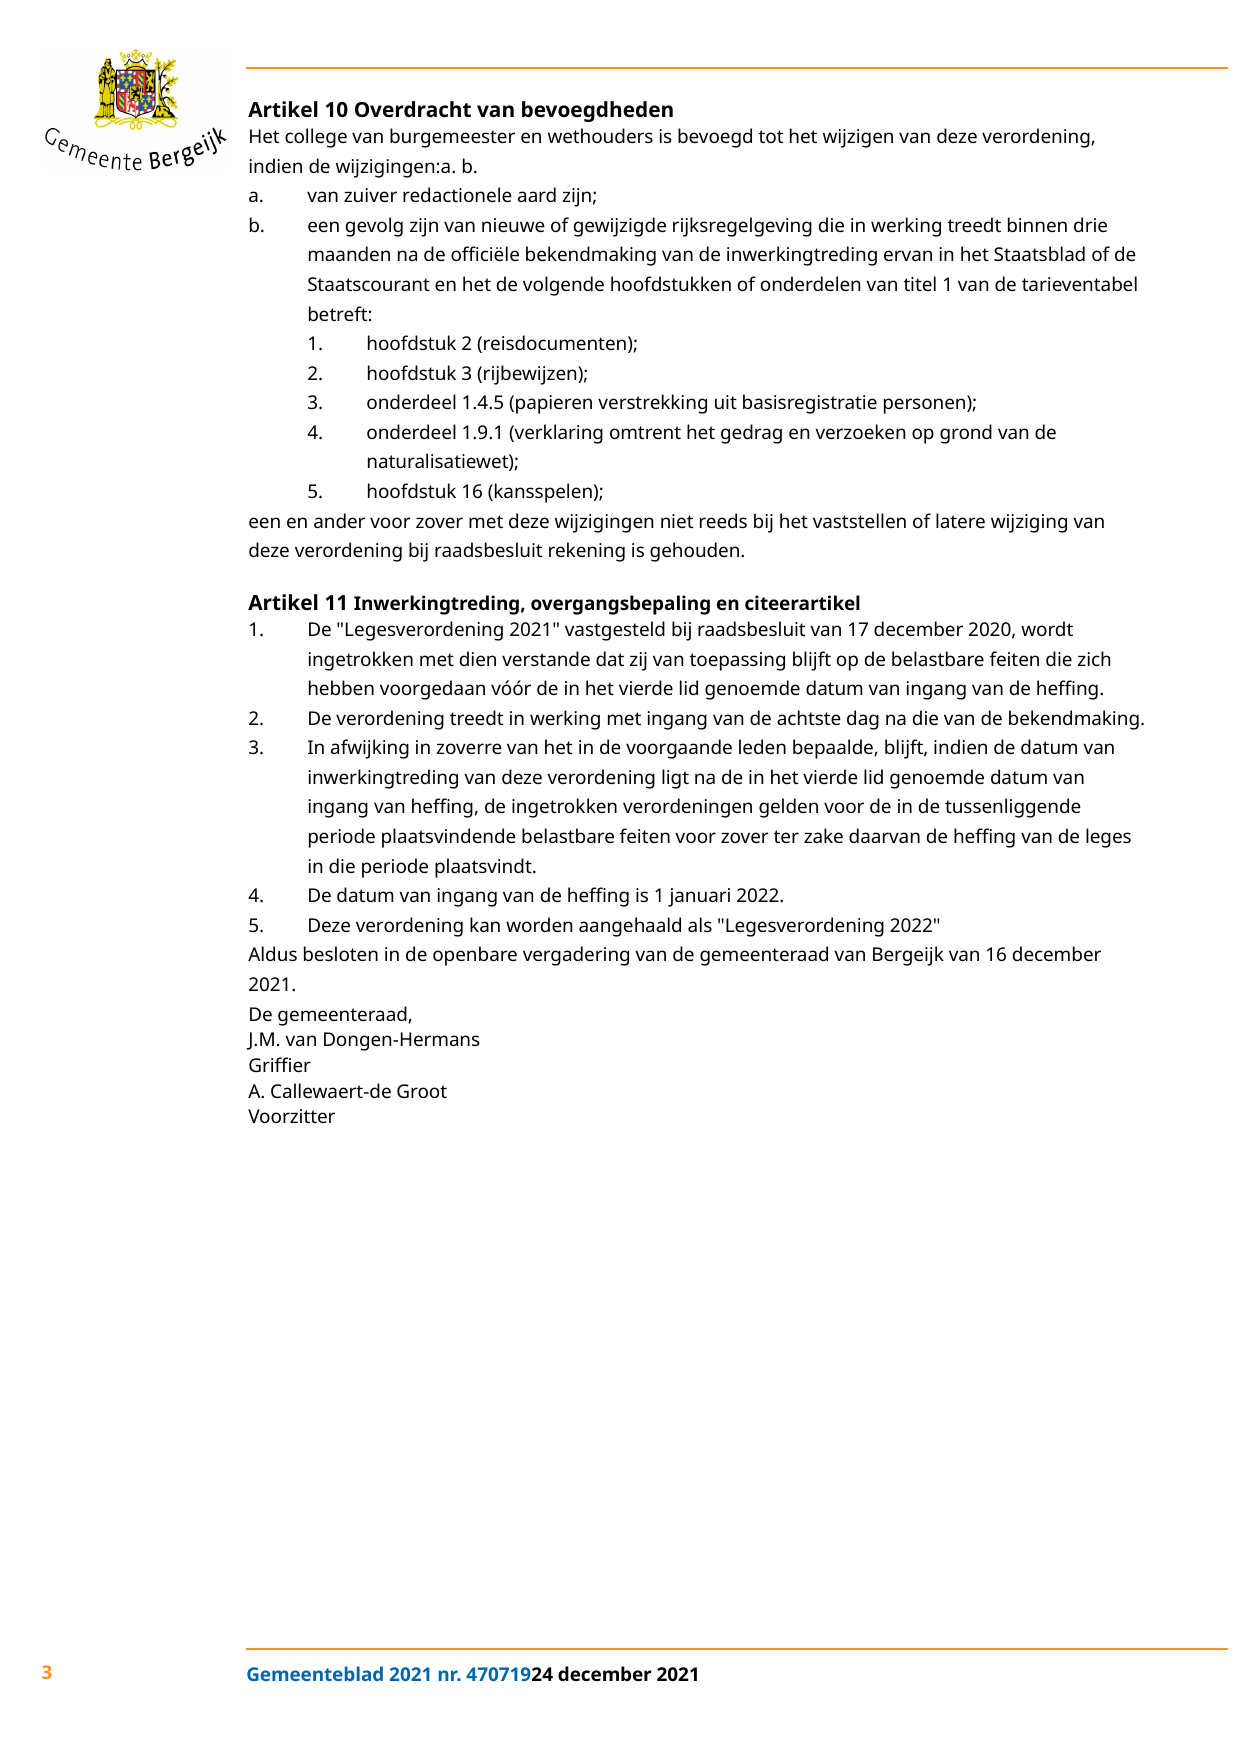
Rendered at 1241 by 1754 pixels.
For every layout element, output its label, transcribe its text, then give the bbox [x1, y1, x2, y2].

list hoofdstuk 3 (rijbewijzen); [307, 360, 1152, 386]
list De verordening treedt in werking met ingang van de achtste dag na die van de bekendmaking. [248, 705, 1152, 731]
text J.M. van Dongen-Hermans [248, 1027, 1152, 1052]
list hoofdstuk 16 (kansspelen); [307, 478, 1152, 504]
text De gemeenteraad, [248, 1001, 1152, 1027]
text A. Callewaert-de Groot [248, 1078, 1152, 1104]
text Aldus besloten in de openbare vergadering van de gemeenteraad van Bergeijk van 16 december 2021. [248, 942, 1152, 997]
list onderdeel 1.9.1 (verklaring omtrent het gedrag en verzoeken op grond van de naturalisatiewet); [307, 419, 1152, 474]
list een gevolg zijn van nieuwe of gewijzigde rijksregelgeving die in werking treedt binnen drie maanden na de officiële bekendmaking van de inwerkingtreding ervan in het Staatsblad of de Staatscourant en het de volgende hoofdstukken of onderdelen van titel 1 van de tarieventabel betreft: [248, 212, 1152, 326]
list van zuiver redactionele aard zijn; [248, 182, 1152, 208]
list Deze verordening kan worden aangehaald als "Legesverordening 2022" [248, 912, 1152, 938]
list hoofdstuk 2 (reisdocumenten); [307, 330, 1152, 356]
text Het college van burgemeester en wethouders is bevoegd tot het wijzigen van deze verordening, indien de wijzigingen:a. b. [248, 123, 1152, 178]
list In afwijking in zoverre van het in de voorgaande leden bepaalde, blijft, indien de datum van inwerkingtreding van deze verordening ligt na de in het vierde lid genoemde datum van ingang van heffing, de ingetrok­ken verordeningen gelden voor de in de tussenliggende periode plaatsvinden­de belastbare feiten voor zover ter zake daarvan de heffing van de leges in die periode plaatsvindt. [248, 734, 1152, 879]
text Artikel 11 Inwerkingtreding, overgangsbepaling en citeerartikel [248, 588, 1152, 616]
text Voorzitter [248, 1104, 1152, 1129]
text Artikel 10 Overdracht van bevoegdheden [248, 95, 1152, 123]
picture [41, 47, 231, 172]
list De "Legesverordening 2021" vastgesteld bij raadsbesluit van 17 december 2020, wordt ingetrokken met dien verstande dat zij van toepassing blijft op de belastbare feiten die zich hebben voorgedaan vóór de in het vierde lid genoem­de datum van ingang van de heffing. [248, 616, 1152, 701]
text Griffier [248, 1052, 1152, 1078]
list De datum van ingang van de heffing is 1 januari 2022. [248, 882, 1152, 908]
text een en ander voor zover met deze wijzigingen niet reeds bij het vaststellen of latere wijziging van deze verordening bij raadsbesluit rekening is gehouden. [248, 508, 1152, 563]
list onderdeel 1.4.5 (papieren verstrekking uit basisregistratie personen); [307, 389, 1152, 415]
